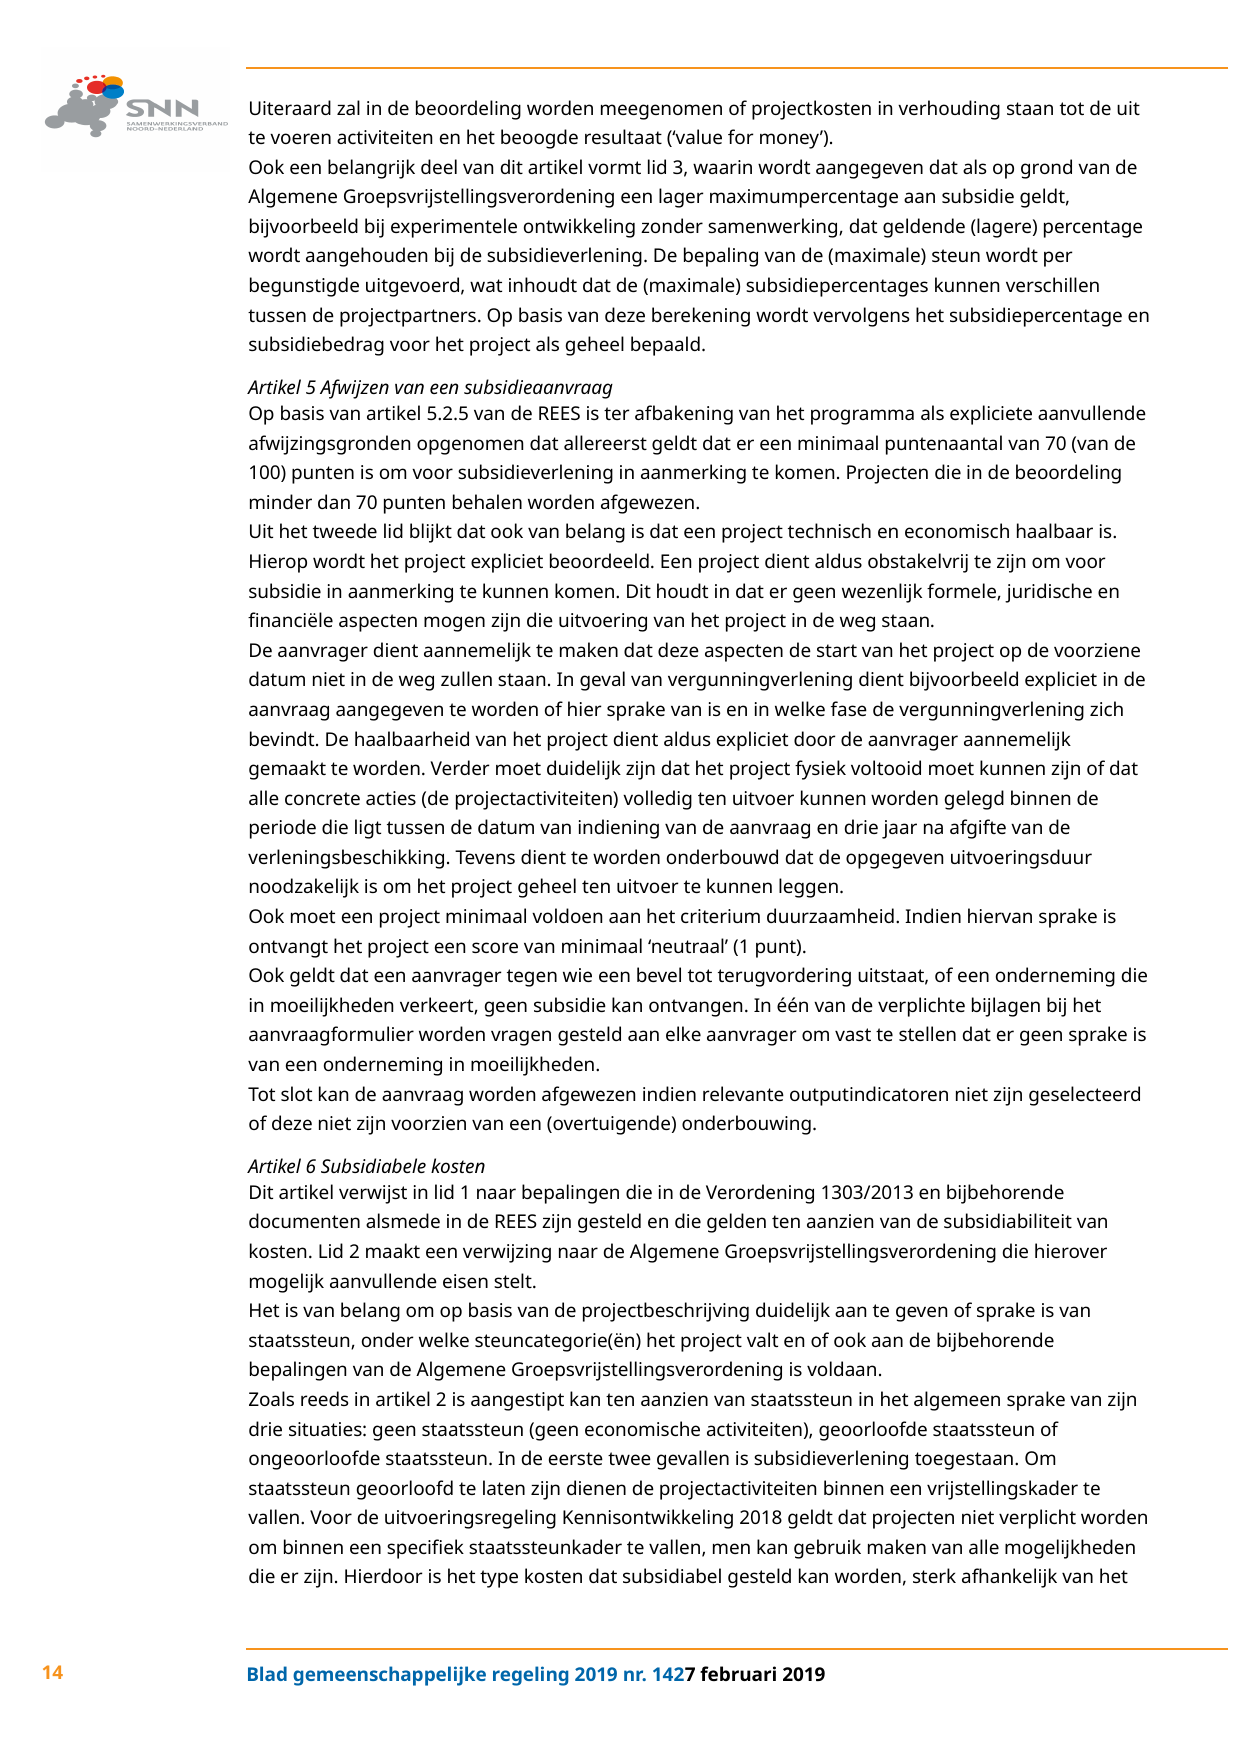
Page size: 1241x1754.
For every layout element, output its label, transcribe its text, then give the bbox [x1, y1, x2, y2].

text Artikel 6 Subsidiabele kosten [248, 1153, 1152, 1179]
text Artikel 5 Afwijzen van een subsidieaanvraag [248, 374, 1152, 400]
text Dit artikel verwijst in lid 1 naar bepalingen die in de Verordening 1303/2013 en bijbehorende documenten alsmede in de REES zijn gesteld en die gelden ten aanzien van de subsidiabiliteit van kosten. Lid 2 maakt een verwijzing naar de Algemene Groepsvrijstellingsverordening die hierover mogelijk aanvullende eisen stelt. [248, 1179, 1152, 1294]
text Op basis van artikel 5.2.5 van de REES is ter afbakening van het programma als expliciete aanvullende afwijzingsgronden opgenomen dat allereerst geldt dat er een minimaal puntenaantal van 70 (van de 100) punten is om voor subsidieverlening in aanmerking te komen. Projecten die in de beoordeling minder dan 70 punten behalen worden afgewezen. [248, 400, 1152, 515]
text De aanvrager dient aannemelijk te maken dat deze aspecten de start van het project op de voorziene datum niet in de weg zullen staan. In geval van vergunningverlening dient bijvoorbeeld expliciet in de aanvraag aangegeven te worden of hier sprake van is en in welke fase de vergunningverlening zich bevindt. De haalbaarheid van het project dient aldus expliciet door de aanvrager aannemelijk gemaakt te worden. Verder moet duidelijk zijn dat het project fysiek voltooid moet kunnen zijn of dat alle concrete acties (de projectactiviteiten) volledig ten uitvoer kunnen worden gelegd binnen de periode die ligt tussen de datum van indiening van de aanvraag en drie jaar na afgifte van de verleningsbeschikking. Tevens dient te worden onderbouwd dat de opgegeven uitvoeringsduur noodzakelijk is om het project geheel ten uitvoer te kunnen leggen. [248, 637, 1152, 899]
text Uit het tweede lid blijkt dat ook van belang is dat een project technisch en economisch haalbaar is. Hierop wordt het project expliciet beoordeeld. Een project dient aldus obstakelvrij te zijn om voor subsidie in aanmerking te kunnen komen. Dit houdt in dat er geen wezenlijk formele, juridische en financiële aspecten mogen zijn die uitvoering van het project in de weg staan. [248, 519, 1152, 633]
text Het is van belang om op basis van de projectbeschrijving duidelijk aan te geven of sprake is van staatssteun, onder welke steuncategorie(ën) het project valt en of ook aan de bijbehorende bepalingen van de Algemene Groepsvrijstellingsverordening is voldaan. [248, 1297, 1152, 1382]
text Ook geldt dat een aanvrager tegen wie een bevel tot terugvordering uitstaat, of een onderneming die in moeilijkheden verkeert, geen subsidie kan ontvangen. In één van de verplichte bijlagen bij het aanvraagformulier worden vragen gesteld aan elke aanvrager om vast te stellen dat er geen sprake is van een onderneming in moeilijkheden. [248, 962, 1152, 1077]
text Ook moet een project minimaal voldoen aan het criterium duurzaamheid. Indien hiervan sprake is ontvangt het project een score van minimaal ‘neutraal’ (1 punt). [248, 903, 1152, 958]
text Tot slot kan de aanvraag worden afgewezen indien relevante outputindicatoren niet zijn geselecteerd of deze niet zijn voorzien van een (overtuigende) onderbouwing. [248, 1081, 1152, 1136]
picture [41, 47, 231, 172]
text Uiteraard zal in de beoordeling worden meegenomen of projectkosten in verhouding staan tot de uit te voeren activiteiten en het beoogde resultaat (‘value for money’). [248, 95, 1152, 150]
text Ook een belangrijk deel van dit artikel vormt lid 3, waarin wordt aangegeven dat als op grond van de Algemene Groepsvrijstellingsverordening een lager maximumpercentage aan subsidie geldt, bijvoorbeeld bij experimentele ontwikkeling zonder samenwerking, dat geldende (lagere) percentage wordt aangehouden bij de subsidieverlening. De bepaling van de (maximale) steun wordt per begunstigde uitgevoerd, wat inhoudt dat de (maximale) subsidiepercentages kunnen verschillen tussen de projectpartners. Op basis van deze berekening wordt vervolgens het subsidiepercentage en subsidiebedrag voor het project als geheel bepaald. [248, 154, 1152, 357]
text Zoals reeds in artikel 2 is aangestipt kan ten aanzien van staatssteun in het algemeen sprake van zijn drie situaties: geen staatssteun (geen economische activiteiten), geoorloofde staatssteun of ongeoorloofde staatssteun. In de eerste twee gevallen is subsidieverlening toegestaan. Om staatssteun geoorloofd te laten zijn dienen de projectactiviteiten binnen een vrijstellingskader te vallen. Voor de uitvoeringsregeling Kennisontwikkeling 2018 geldt dat projecten niet verplicht worden om binnen een specifiek staatssteunkader te vallen, men kan gebruik maken van alle mogelijkheden die er zijn. Hierdoor is het type kosten dat subsidiabel gesteld kan worden, sterk afhankelijk van het [248, 1386, 1152, 1589]
